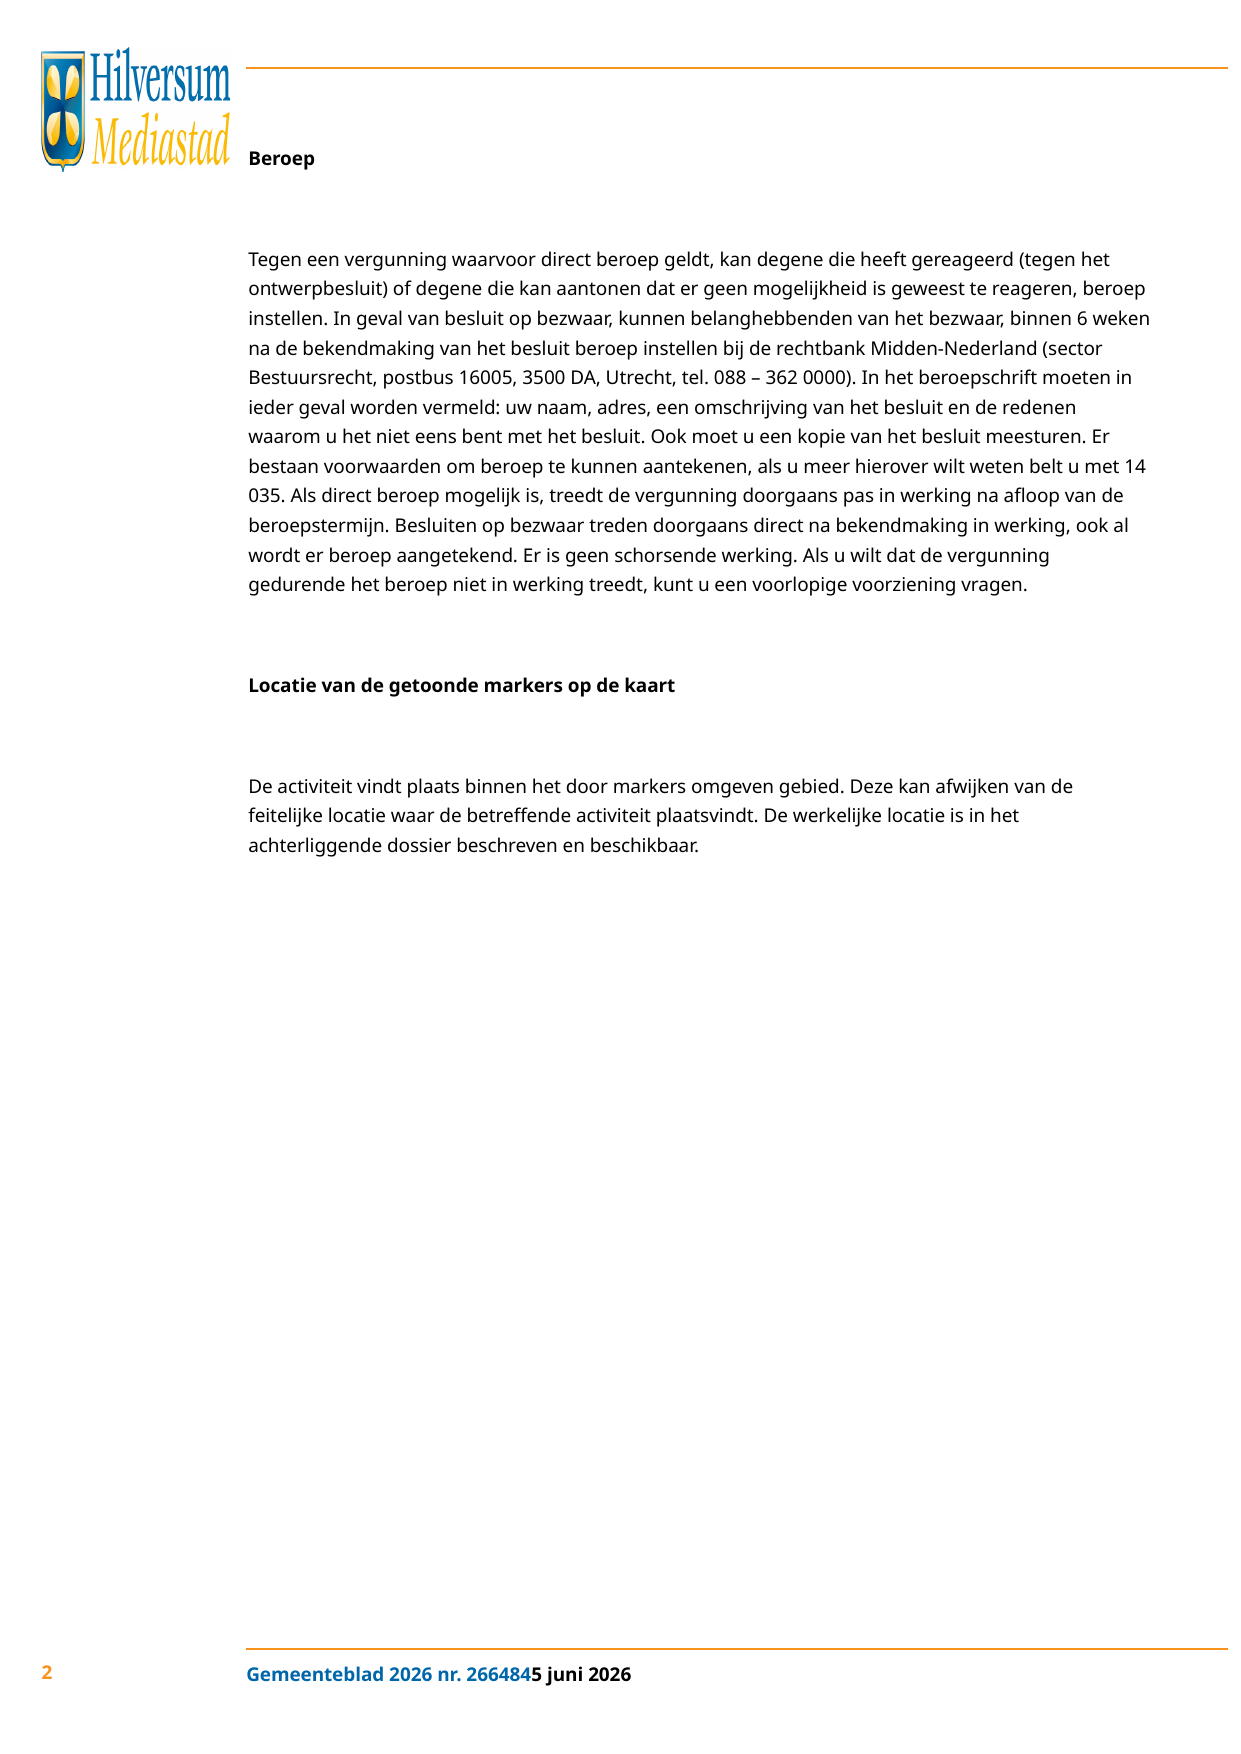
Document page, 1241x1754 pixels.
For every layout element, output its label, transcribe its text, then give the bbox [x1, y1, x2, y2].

text Locatie van de getoonde markers op de kaart [248, 672, 1152, 698]
picture [41, 47, 231, 172]
text De activiteit vindt plaats binnen het door markers omgeven gebied. Deze kan afwijken van de feitelijke locatie waar de betreffende activiteit plaatsvindt. De werkelijke locatie is in het achterliggende dossier beschreven en beschikbaar. [248, 773, 1152, 858]
text Beroep [248, 145, 1152, 171]
text Tegen een vergunning waarvoor direct beroep geldt, kan degene die heeft gereageerd (tegen het ontwerpbesluit) of degene die kan aantonen dat er geen mogelijkheid is geweest te reageren, beroep instellen. In geval van besluit op bezwaar, kunnen belanghebbenden van het bezwaar, binnen 6 weken na de bekendmaking van het besluit beroep instellen bij de rechtbank Midden-Nederland (sector Bestuursrecht, postbus 16005, 3500 DA, Utrecht, tel. 088 – 362 0000). In het beroepschrift moeten in ieder geval worden vermeld: uw naam, adres, een omschrijving van het besluit en de redenen waarom u het niet eens bent met het besluit. Ook moet u een kopie van het besluit meesturen. Er bestaan voorwaarden om beroep te kunnen aantekenen, als u meer hierover wilt weten belt u met 14 035. Als direct beroep mogelijk is, treedt de vergunning doorgaans pas in werking na afloop van de beroepstermijn. Besluiten op bezwaar treden doorgaans direct na bekendmaking in werking, ook al wordt er beroep aangetekend. Er is geen schorsende werking. Als u wilt dat de vergunning gedurende het beroep niet in werking treedt, kunt u een voorlopige voorziening vragen. [248, 246, 1152, 597]
